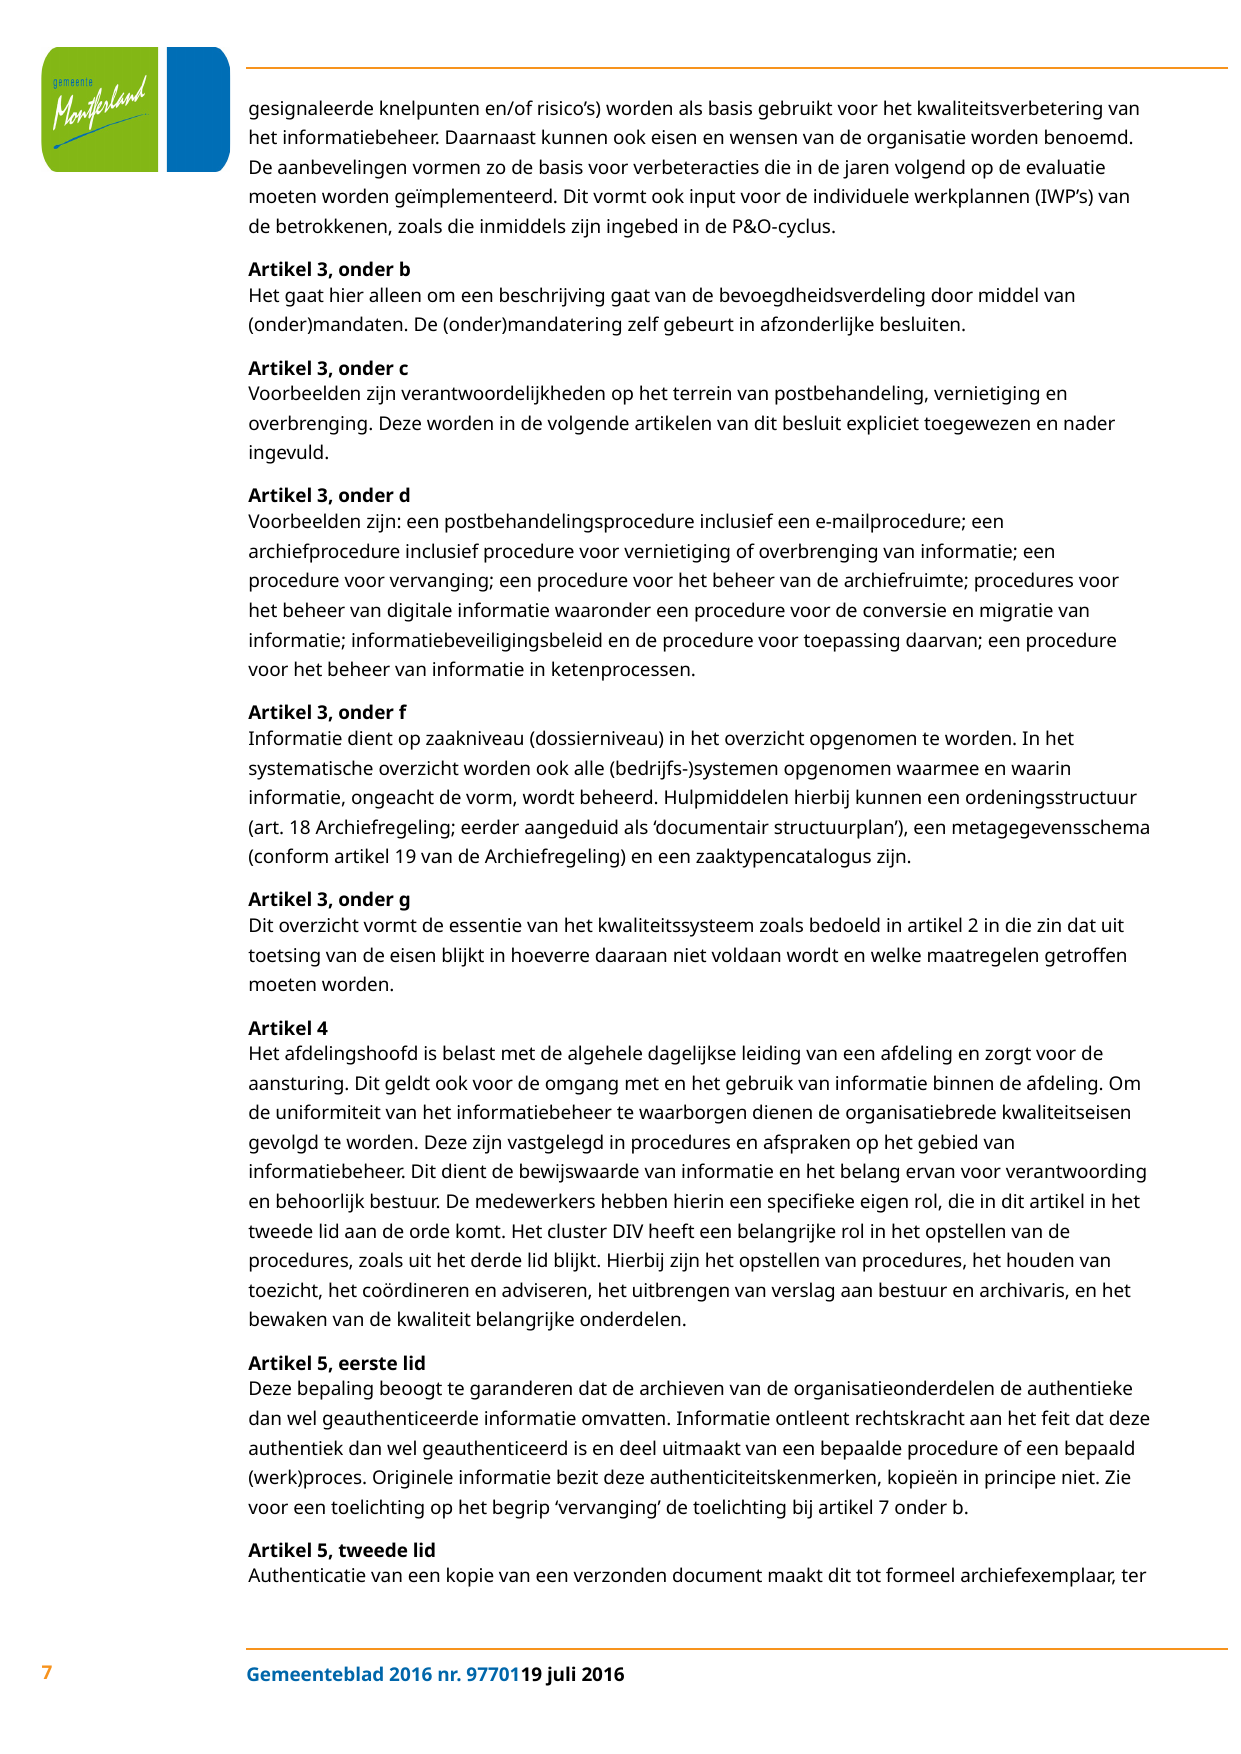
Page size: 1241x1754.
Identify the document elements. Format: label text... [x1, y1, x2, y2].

text Dit overzicht vormt de essentie van het kwaliteitssysteem zoals bedoeld in artikel 2 in die zin dat uit toetsing van de eisen blijkt in hoeverre daaraan niet voldaan wordt en welke maatregelen getroffen moeten worden. [248, 912, 1152, 997]
text Authenticatie van een kopie van een verzonden document maakt dit tot formeel archiefexemplaar, ter [248, 1563, 1152, 1588]
text Artikel 5, tweede lid [248, 1537, 1152, 1563]
text Artikel 3, onder c [248, 355, 1152, 380]
text Artikel 3, onder g [248, 887, 1152, 912]
text Artikel 4 [248, 1015, 1152, 1040]
text Informatie dient op zaakniveau (dossierniveau) in het overzicht opgenomen te worden. In het systematische overzicht worden ook alle (bedrijfs-)systemen opgenomen waarmee en waarin informatie, ongeacht de vorm, wordt beheerd. Hulpmiddelen hierbij kunnen een ordeningsstructuur (art. 18 Archiefregeling; eerder aangeduid als ‘documentair structuurplan’), een metagegevensschema (conform artikel 19 van de Archiefregeling) en een zaaktypencatalogus zijn. [248, 725, 1152, 869]
picture [41, 47, 231, 172]
text Het afdelingshoofd is belast met de algehele dagelijkse leiding van een afdeling en zorgt voor de aansturing. Dit geldt ook voor de omgang met en het gebruik van informatie binnen de afdeling. Om de uniformiteit van het informatiebeheer te waarborgen dienen de organisatiebrede kwaliteitseisen gevolgd te worden. Deze zijn vastgelegd in procedures en afspraken op het gebied van informatiebeheer. Dit dient de bewijswaarde van informatie en het belang ervan voor verantwoording en behoorlijk bestuur. De medewerkers hebben hierin een specifieke eigen rol, die in dit artikel in het tweede lid aan de orde komt. Het cluster DIV heeft een belangrijke rol in het opstellen van de procedures, zoals uit het derde lid blijkt. Hierbij zijn het opstellen van procedures, het houden van toezicht, het coördineren en adviseren, het uitbrengen van verslag aan bestuur en archivaris, en het bewaken van de kwaliteit belangrijke onderdelen. [248, 1040, 1152, 1332]
text Voorbeelden zijn verantwoordelijkheden op het terrein van postbehandeling, vernietiging en overbrenging. Deze worden in de volgende artikelen van dit besluit expliciet toegewezen en nader ingevuld. [248, 380, 1152, 465]
text Voorbeelden zijn: een postbehandelingsprocedure inclusief een e-mailprocedure; een archiefprocedure inclusief procedure voor vernietiging of overbrenging van informatie; een procedure voor vervanging; een procedure voor het beheer van de archiefruimte; procedures voor het beheer van digitale informatie waaronder een procedure voor de conversie en migratie van informatie; informatiebeveiligingsbeleid en de procedure voor toepassing daarvan; een procedure voor het beheer van informatie in ketenprocessen. [248, 508, 1152, 682]
text Artikel 3, onder d [248, 483, 1152, 508]
text Deze bepaling beoogt te garanderen dat de archieven van de organisatieonderdelen de authentieke dan wel geauthenticeerde informatie omvatten. Informatie ontleent rechtskracht aan het feit dat deze authentiek dan wel geauthenticeerd is en deel uitmaakt van een bepaalde procedure of een bepaald (werk)proces. Originele informatie bezit deze authenticiteitskenmerken, kopieën in principe niet. Zie voor een toelichting op het begrip ‘vervanging’ de toelichting bij artikel 7 onder b. [248, 1376, 1152, 1519]
text gesignaleerde knelpunten en/of risico’s) worden als basis gebruikt voor het kwaliteitsverbetering van het informatiebeheer. Daarnaast kunnen ook eisen en wensen van de organisatie worden benoemd. De aanbevelingen vormen zo de basis voor verbeteracties die in de jaren volgend op de evaluatie moeten worden geïmplementeerd. Dit vormt ook input voor de individuele werkplannen (IWP’s) van de betrokkenen, zoals die inmiddels zijn ingebed in de P&O-cyclus. [248, 95, 1152, 239]
text Het gaat hier alleen om een beschrijving gaat van de bevoegdheidsverdeling door middel van (onder)mandaten. De (onder)mandatering zelf gebeurt in afzonderlijke besluiten. [248, 282, 1152, 337]
text Artikel 3, onder b [248, 256, 1152, 282]
text Artikel 3, onder f [248, 699, 1152, 725]
text Artikel 5, eerste lid [248, 1350, 1152, 1376]
